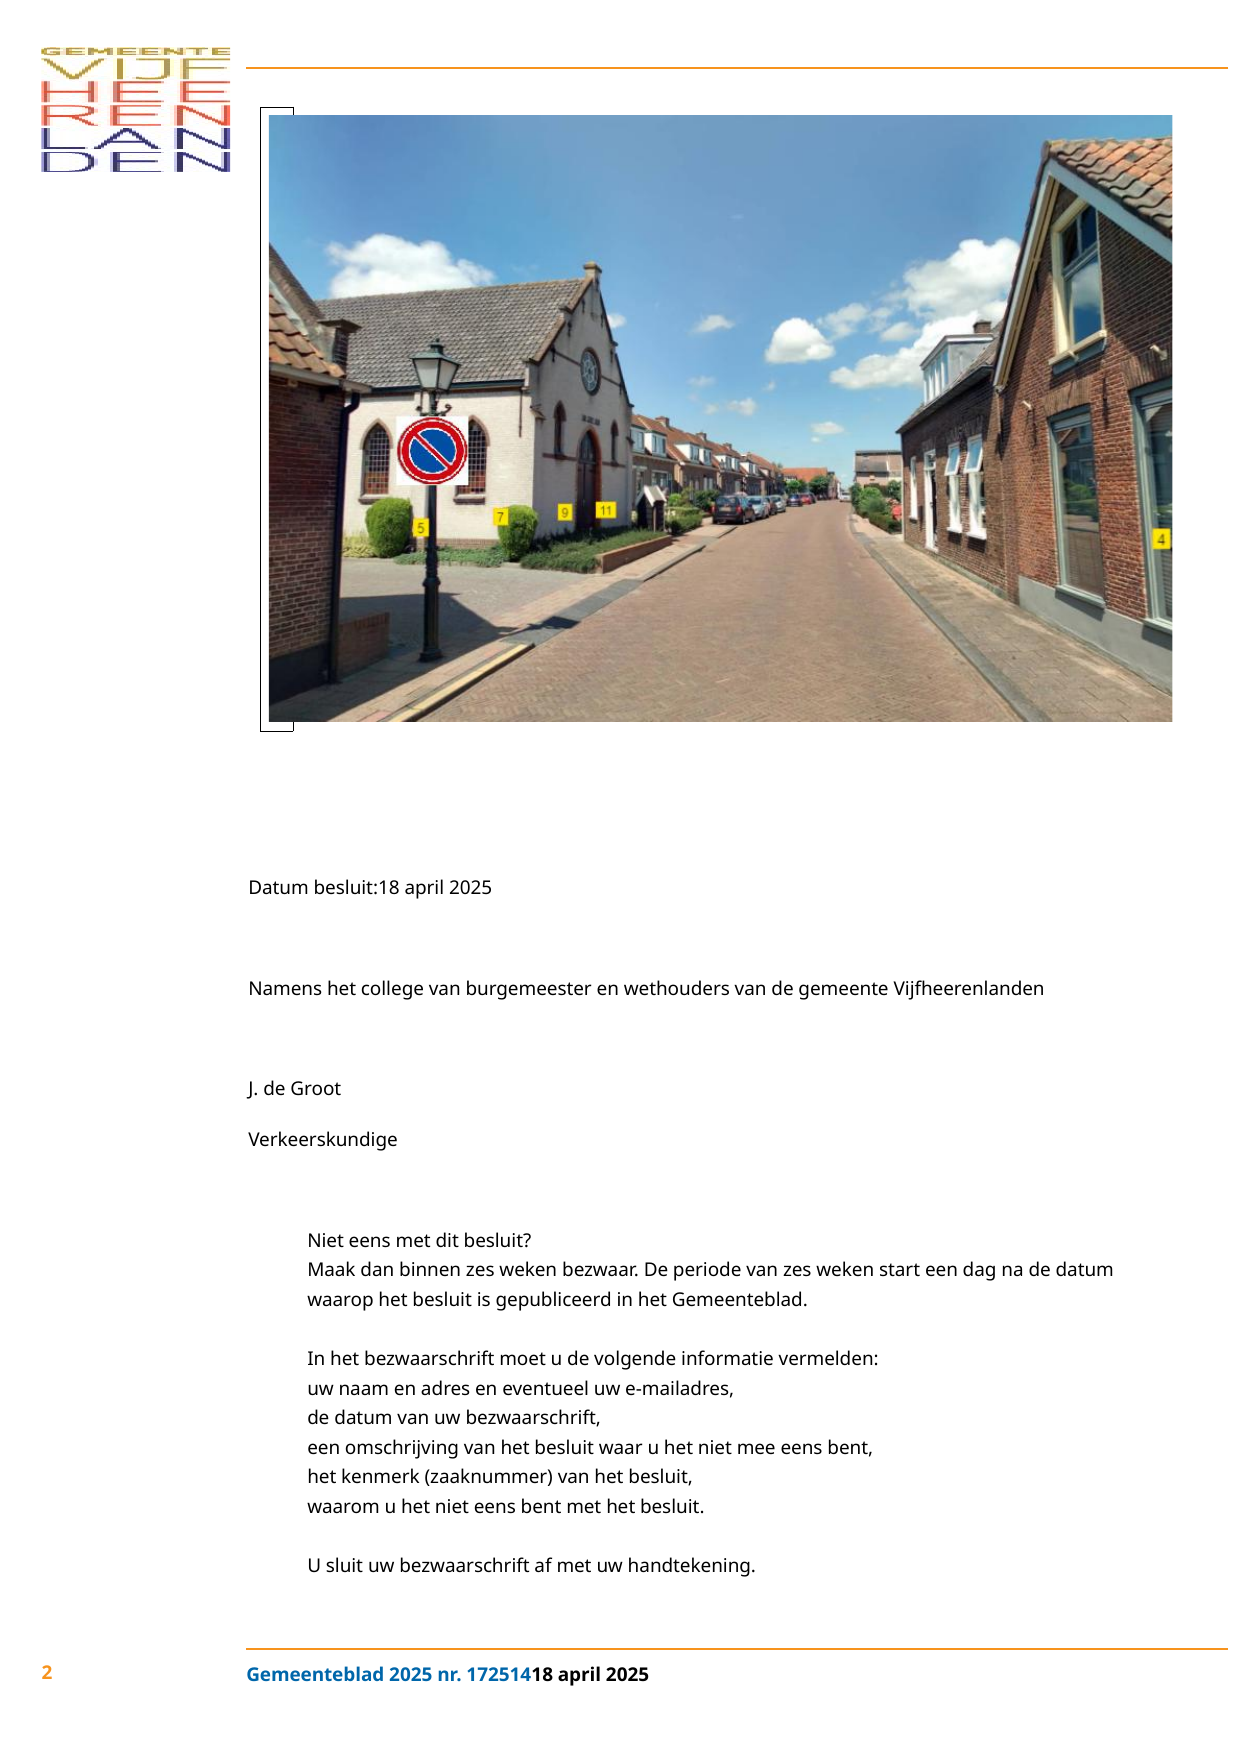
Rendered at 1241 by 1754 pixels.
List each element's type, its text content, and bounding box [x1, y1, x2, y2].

list Maak dan binnen zes weken bezwaar. De periode van zes weken start een dag na de datum waarop het besluit is gepubliceerd in het Gemeenteblad. [248, 1256, 1152, 1312]
text J. de Groot [248, 1076, 1152, 1101]
list In het bezwaarschrift moet u de volgende informatie vermelden: [248, 1345, 1152, 1371]
list de datum van uw bezwaarschrift, [248, 1404, 1152, 1430]
picture [268, 115, 1173, 722]
list waarom u het niet eens bent met het besluit. [248, 1493, 1152, 1519]
list uw naam en adres en eventueel uw e-mailadres, [248, 1375, 1152, 1401]
text Datum besluit:18 april 2025 [248, 874, 1152, 900]
list Niet eens met dit besluit? [248, 1227, 1152, 1253]
list het kenmerk (zaaknummer) van het besluit, [248, 1463, 1152, 1489]
text Verkeerskundige [248, 1126, 1152, 1152]
picture [41, 47, 231, 172]
list U sluit uw bezwaarschrift af met uw handtekening. [248, 1552, 1152, 1578]
list een omschrijving van het besluit waar u het niet mee eens bent, [248, 1434, 1152, 1460]
text Namens het college van burgemeester en wethouders van de gemeente Vijfheerenlanden [248, 975, 1152, 1001]
